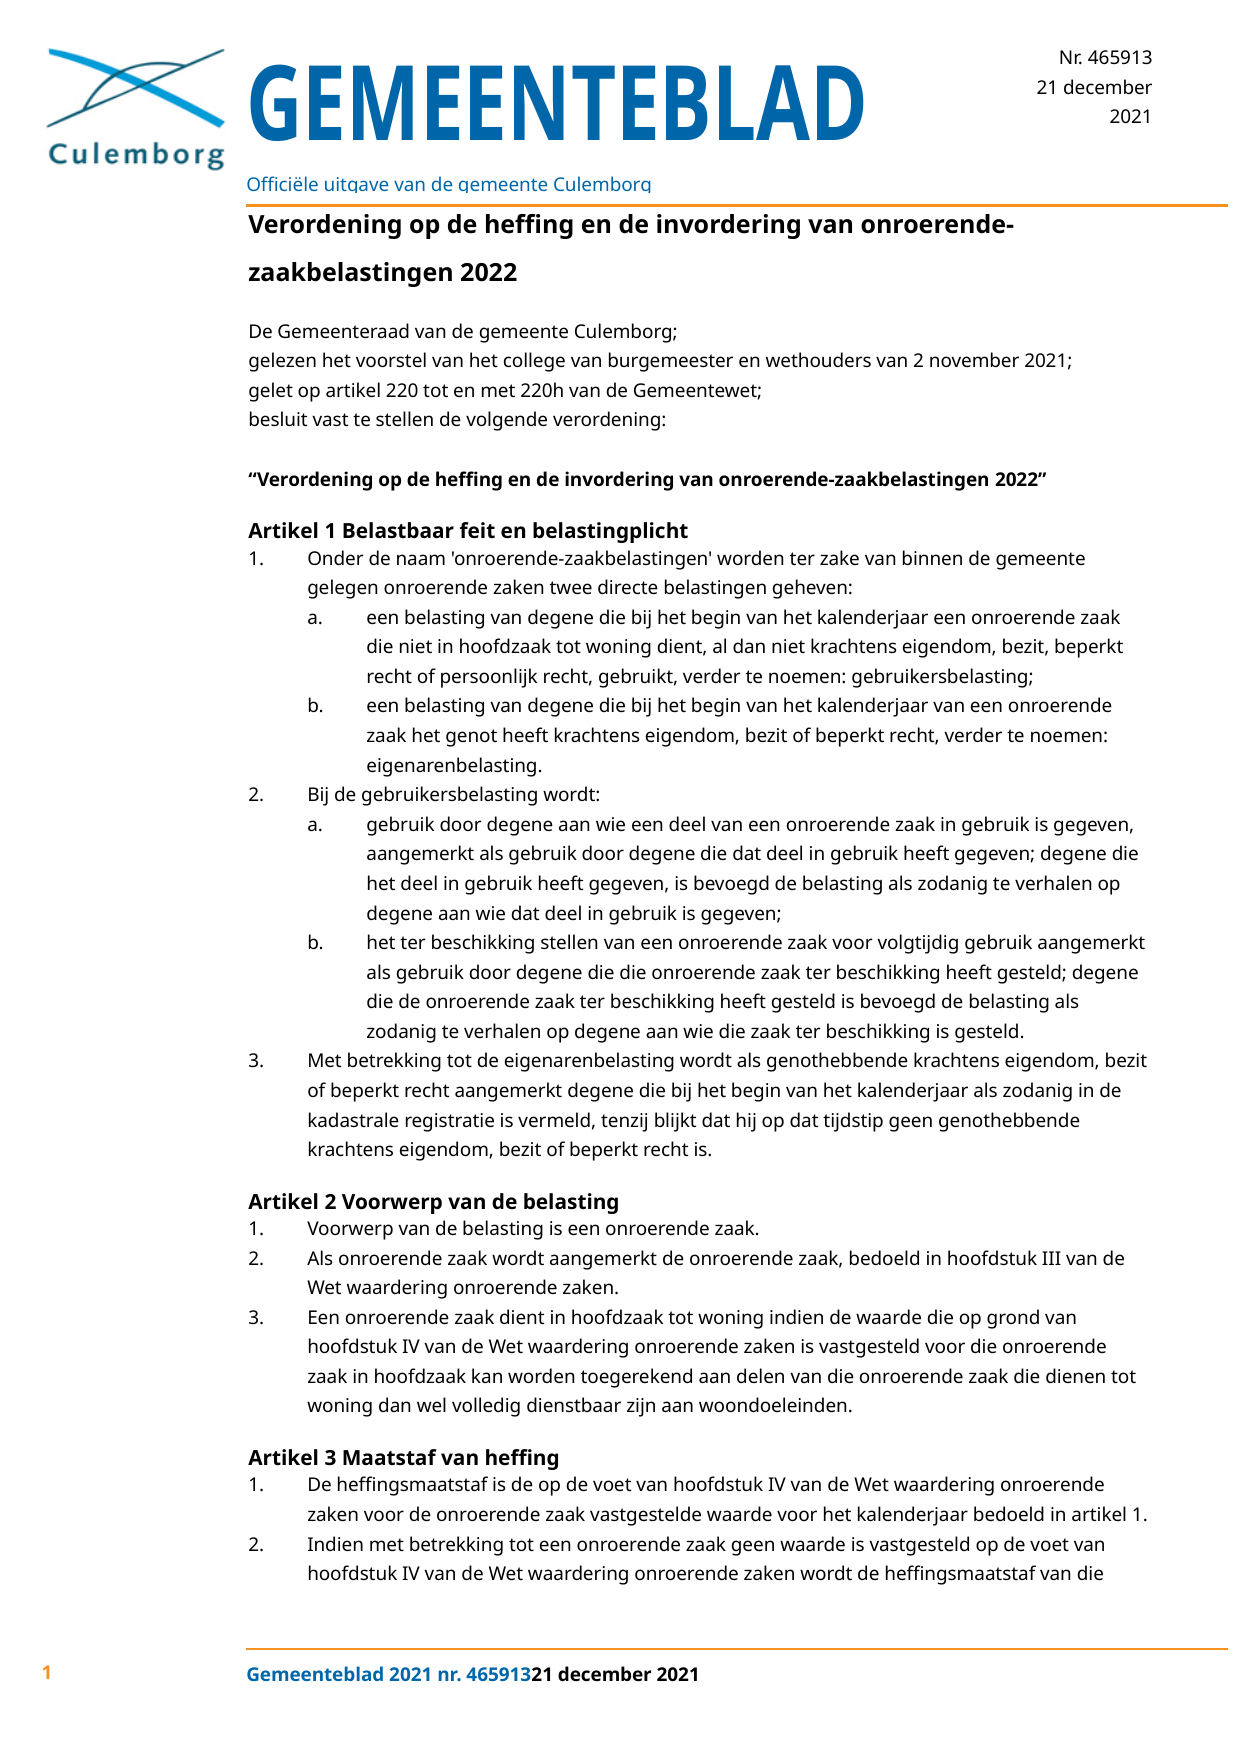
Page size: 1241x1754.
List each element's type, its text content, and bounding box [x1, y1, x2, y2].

list een belasting van degene die bij het begin van het kalenderjaar een onroerende zaak die niet in hoofdzaak tot woning dient, al dan niet krachtens eigendom, bezit, beperkt recht of persoonlijk recht, gebruikt, verder te noemen: gebruikersbelasting; [307, 604, 1152, 689]
text De Gemeenteraad van de gemeente Culemborg; [248, 318, 1152, 344]
picture [41, 47, 231, 172]
list Als onroerende zaak wordt aangemerkt de onroerende zaak, bedoeld in hoofdstuk III van de Wet waardering onroerende zaken. [248, 1245, 1152, 1300]
text Artikel 3 Maatstaf van heffing [248, 1443, 1152, 1472]
list Een onroerende zaak dient in hoofdzaak tot woning indien de waarde die op grond van hoofdstuk IV van de Wet waardering onroerende zaken is vastgesteld voor die onroerende zaak in hoofdzaak kan worden toegerekend aan delen van die onroerende zaak die dienen tot woning dan wel volledig dienstbaar zijn aan woondoeleinden. [248, 1304, 1152, 1418]
list gebruik door degene aan wie een deel van een onroerende zaak in gebruik is gegeven, aangemerkt als gebruik door degene die dat deel in gebruik heeft gegeven; degene die het deel in gebruik heeft gegeven, is bevoegd de belasting als zodanig te verhalen op degene aan wie dat deel in gebruik is gegeven; [307, 811, 1152, 925]
list een belasting van degene die bij het begin van het kalenderjaar van een onroerende zaak het genot heeft krachtens eigendom, bezit of beperkt recht, verder te noemen: eigenarenbelasting. [307, 693, 1152, 777]
list het ter beschikking stellen van een onroerende zaak voor volgtijdig gebruik aangemerkt als gebruik door degene die die onroerende zaak ter beschikking heeft gesteld; degene die de onroerende zaak ter beschikking heeft gesteld is bevoegd de belasting als zodanig te verhalen op degene aan wie die zaak ter beschikking is gesteld. [307, 929, 1152, 1044]
list Met betrekking tot de eigenarenbelasting wordt als genothebbende krachtens eigendom, bezit of beperkt recht aangemerkt degene die bij het begin van het kalenderjaar als zodanig in de kadastrale registratie is vermeld, tenzij blijkt dat hij op dat tijdstip geen genothebbende krachtens eigendom, bezit of beperkt recht is. [248, 1048, 1152, 1162]
text Verordening op de heffing en de invordering van onroerende-zaakbelastingen 2022 [248, 207, 1152, 288]
text Artikel 2 Voorwerp van de belasting [248, 1187, 1152, 1215]
text “Verordening op de heffing en de invordering van onroerende-zaakbelastingen 2022” [248, 466, 1152, 492]
list De heffingsmaatstaf is de op de voet van hoofdstuk IV van de Wet waardering onroerende zaken voor de onroerende zaak vastgestelde waarde voor het kalenderjaar bedoeld in artikel 1. [248, 1472, 1152, 1527]
text gelet op artikel 220 tot en met 220h van de Gemeentewet; [248, 377, 1152, 403]
text besluit vast te stellen de volgende verordening: [248, 407, 1152, 432]
text Artikel 1 Belastbaar feit en belastingplicht [248, 516, 1152, 545]
list Bij de gebruikersbelasting wordt: [248, 781, 1152, 807]
list Indien met betrekking tot een onroerende zaak geen waarde is vastgesteld op de voet van hoofdstuk IV van de Wet waardering onroerende zaken wordt de heffingsmaatstaf van die [248, 1531, 1152, 1586]
list Voorwerp van de belasting is een onroerende zaak. [248, 1215, 1152, 1241]
text gelezen het voorstel van het college van burgemeester en wethouders van 2 november 2021; [248, 347, 1152, 373]
list Onder de naam 'onroerende-zaakbelastingen' worden ter zake van binnen de gemeente gelegen onroerende zaken twee directe belastingen geheven: [248, 545, 1152, 600]
